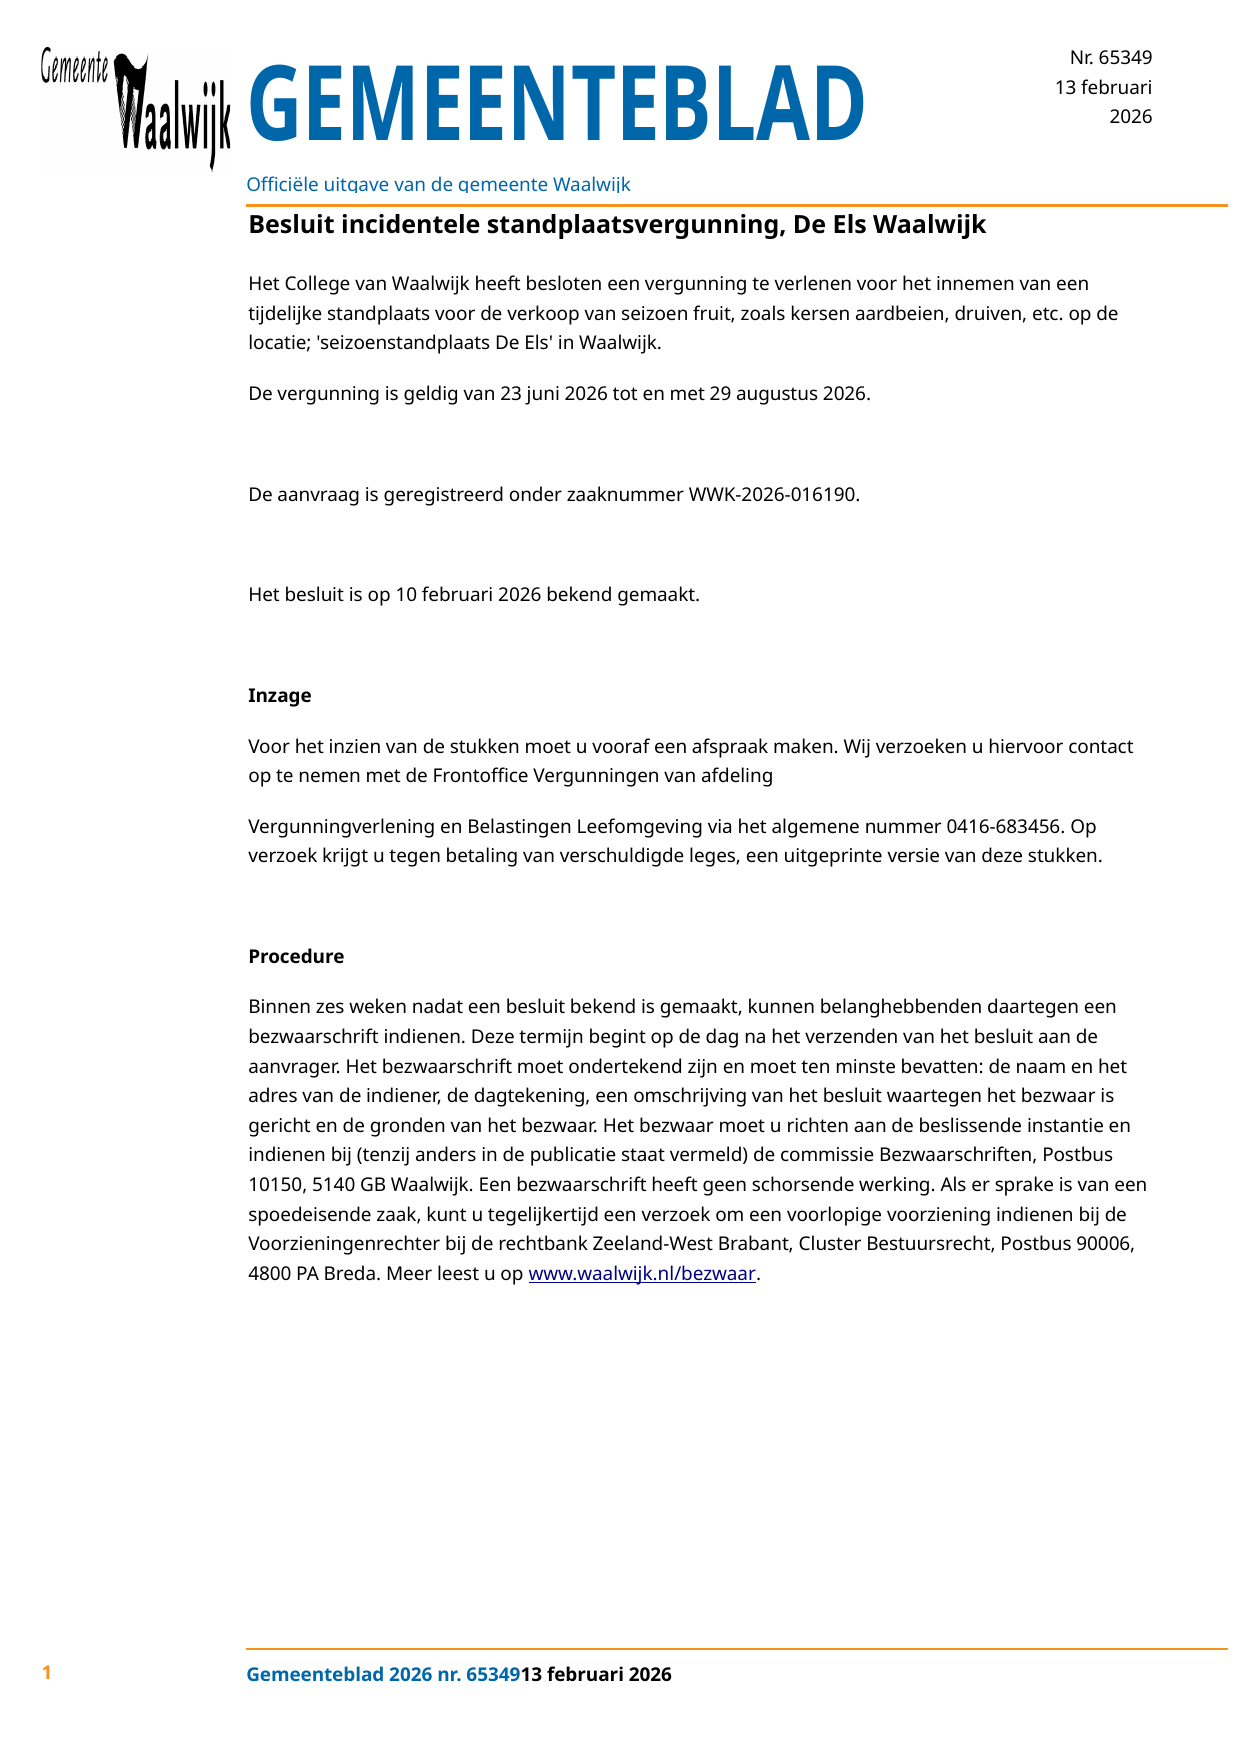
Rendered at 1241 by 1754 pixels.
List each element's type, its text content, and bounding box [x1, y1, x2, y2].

text Het College van Waalwijk heeft besloten een vergunning te verlenen voor het innemen van een tijdelijke standplaats voor de verkoop van seizoen fruit, zoals kersen aardbeien, druiven, etc. op de locatie; 'seizoenstandplaats De Els' in Waalwijk. [248, 270, 1152, 355]
text Besluit incidentele standplaatsvergunning, De Els Waalwijk [248, 207, 1152, 241]
text Voor het inzien van de stukken moet u vooraf een afspraak maken. Wij verzoeken u hiervoor contact op te nemen met de Frontoffice Vergunningen van afdeling [248, 733, 1152, 788]
text Binnen zes weken nadat een besluit bekend is gemaakt, kunnen belanghebbenden daartegen een bezwaarschrift indienen. Deze termijn begint op de dag na het verzenden van het besluit aan de aanvrager. Het bezwaarschrift moet ondertekend zijn en moet ten minste bevatten: de naam en het adres van de indiener, de dagtekening, een omschrijving van het besluit waartegen het bezwaar is gericht en de gronden van het bezwaar. Het bezwaar moet u richten aan de beslissende instantie en indienen bij (tenzij anders in de publicatie staat vermeld) de commissie Bezwaarschriften, Postbus 10150, 5140 GB Waalwijk. Een bezwaarschrift heeft geen schorsende werking. Als er sprake is van een spoedeisende zaak, kunt u tegelijkertijd een verzoek om een voorlopige voorziening indienen bij de Voorzieningenrechter bij de rechtbank Zeeland-West Brabant, Cluster Bestuursrecht, Postbus 90006, 4800 PA Breda. Meer leest u op www.waalwijk.nl/bezwaar. [248, 994, 1152, 1286]
text Vergunningverlening en Belastingen Leefomgeving via het algemene nummer 0416-683456. Op verzoek krijgt u tegen betaling van verschuldigde leges, een uitgeprinte versie van deze stukken. [248, 813, 1152, 868]
text Inzage [248, 682, 1152, 708]
text Het besluit is op 10 februari 2026 bekend gemaakt. [248, 582, 1152, 607]
text De vergunning is geldig van 23 juni 2026 tot en met 29 augustus 2026. [248, 380, 1152, 406]
picture [41, 47, 231, 172]
text De aanvraag is geregistreerd onder zaaknummer WWK-2026-016190. [248, 481, 1152, 506]
text Procedure [248, 943, 1152, 969]
